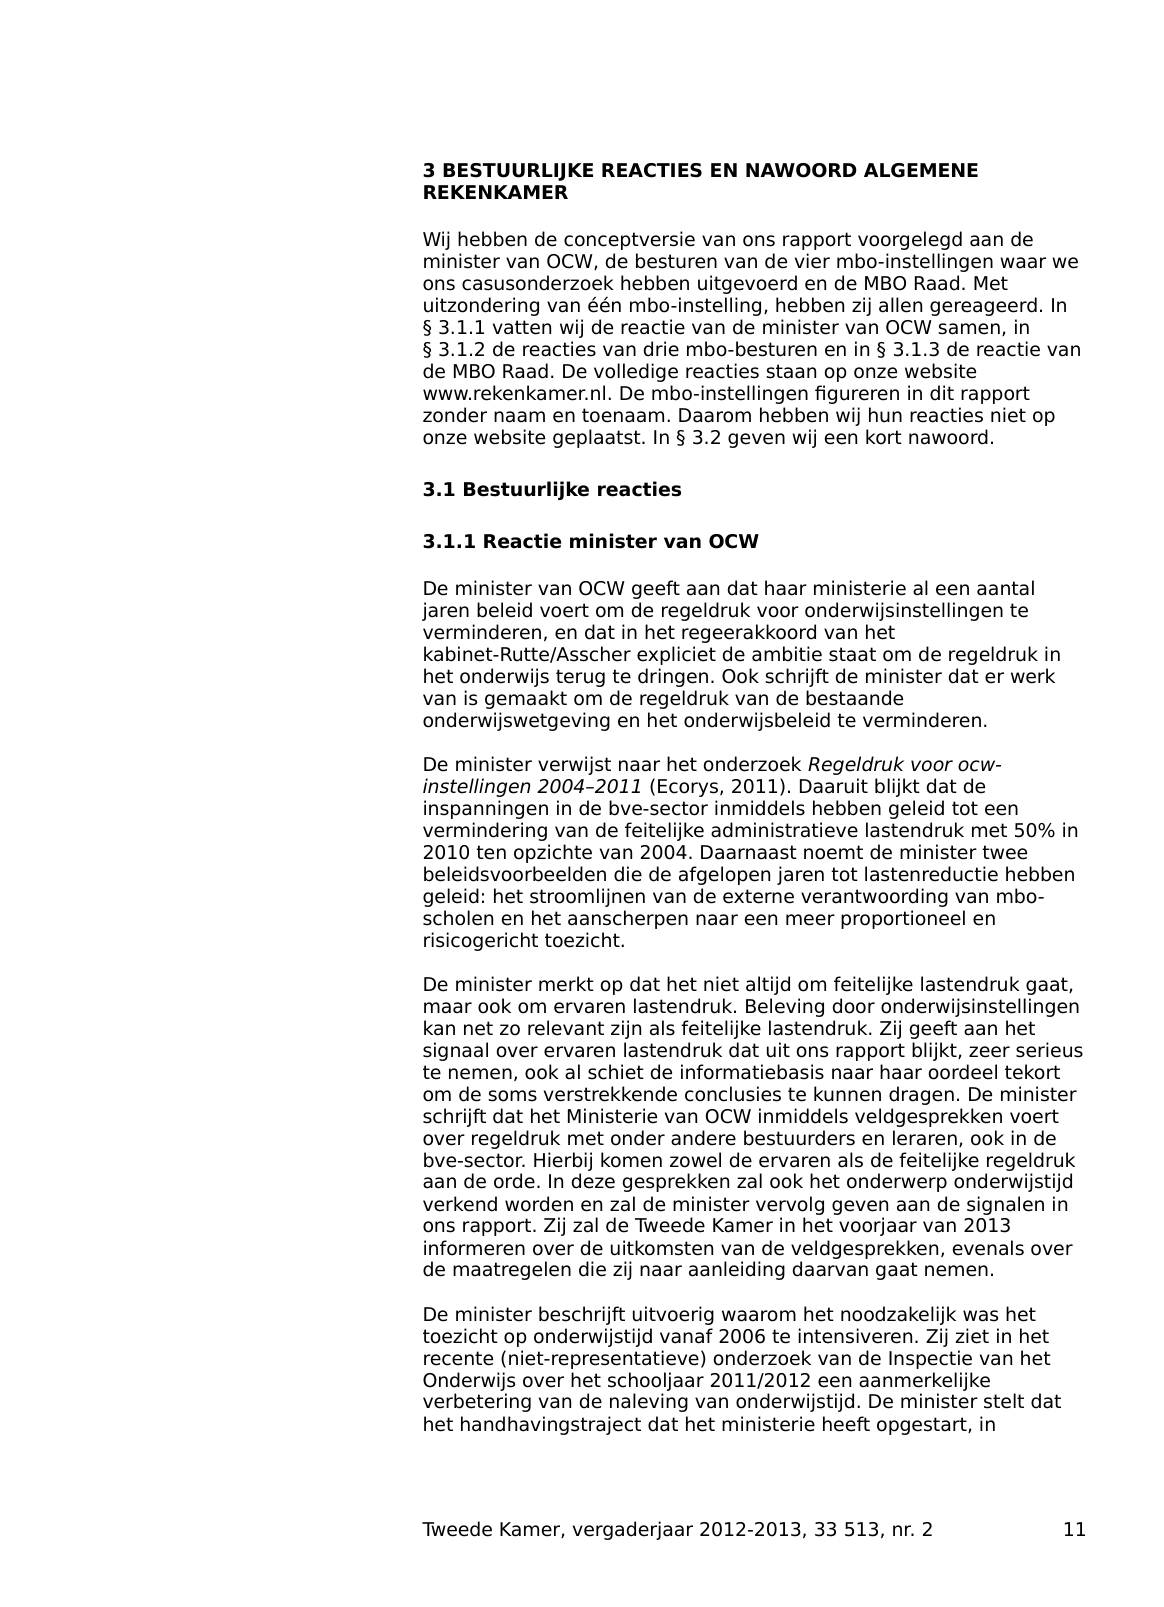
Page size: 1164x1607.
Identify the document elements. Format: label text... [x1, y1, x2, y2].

text Wij hebben de conceptversie van ons rapport voorgelegd aan de minister van OCW, de besturen van de vier mbo-instellingen waar we ons casusonderzoek hebben uitgevoerd en de MBO Raad. Met uitzondering van één mbo-instelling, hebben zij allen gereageerd. In § 3.1.1 vatten wij de reactie van de minister van OCW samen, in § 3.1.2 de reacties van drie mbo-besturen en in § 3.1.3 de reactie van de MBO Raad. De volledige reacties staan op onze website www.rekenkamer.nl. De mbo-instellingen figureren in dit rapport zonder naam en toenaam. Daarom hebben wij hun reacties niet op onze website geplaatst. In § 3.2 geven wij een kort nawoord. [422, 229, 1087, 449]
text De minister beschrijft uitvoerig waarom het noodzakelijk was het toezicht op onderwijstijd vanaf 2006 te intensiveren. Zij ziet in het recente (niet-representatieve) onderzoek van de Inspectie van het Onderwijs over het schooljaar 2011/2012 een aanmerkelijke verbetering van de naleving van onderwijstijd. De minister stelt dat het handhavingstraject dat het ministerie heeft opgestart, in [422, 1303, 1087, 1435]
subtitle 3.1.1 Reactie minister van OCW [422, 531, 1087, 553]
text De minister verwijst naar het onderzoek Regeldruk voor ocw-instellingen 2004–2011 (Ecorys, 2011). Daaruit blijkt dat de inspanningen in de bve-sector inmiddels hebben geleid tot een vermindering van de feitelijke administratieve lastendruk met 50% in 2010 ten opzichte van 2004. Daarnaast noemt de minister twee beleidsvoorbeelden die de afgelopen jaren tot lastenreductie hebben geleid: het stroomlijnen van de externe verantwoording van mbo-scholen en het aanscherpen naar een meer proportioneel en risicogericht toezicht. [422, 754, 1087, 951]
text De minister van OCW geeft aan dat haar ministerie al een aantal jaren beleid voert om de regeldruk voor onderwijsinstellingen te verminderen, en dat in het regeerakkoord van het kabinet-Rutte/Asscher expliciet de ambitie staat om de regeldruk in het onderwijs terug te dringen. Ook schrijft de minister dat er werk van is gemaakt om de regeldruk van de bestaande onderwijswetgeving en het onderwijsbeleid te verminderen. [422, 578, 1087, 731]
subtitle 3 BESTUURLIJKE REACTIES EN NAWOORD ALGEMENE REKENKAMER [422, 160, 1087, 204]
subtitle 3.1 Bestuurlijke reacties [422, 479, 1087, 501]
text De minister merkt op dat het niet altijd om feitelijke lastendruk gaat, maar ook om ervaren lastendruk. Beleving door onderwijsinstellingen kan net zo relevant zijn als feitelijke lastendruk. Zij geeft aan het signaal over ervaren lastendruk dat uit ons rapport blijkt, zeer serieus te nemen, ook al schiet de informatiebasis naar haar oordeel tekort om de soms verstrekkende conclusies te kunnen dragen. De minister schrijft dat het Ministerie van OCW inmiddels veldgesprekken voert over regeldruk met onder andere bestuurders en leraren, ook in de bve-sector. Hierbij komen zowel de ervaren als de feitelijke regeldruk aan de orde. In deze gesprekken zal ook het onderwerp onderwijstijd verkend worden en zal de minister vervolg geven aan de signalen in ons rapport. Zij zal de Tweede Kamer in het voorjaar van 2013 informeren over de uitkomsten van de veldgesprekken, evenals over de maatregelen die zij naar aanleiding daarvan gaat nemen. [422, 974, 1087, 1281]
